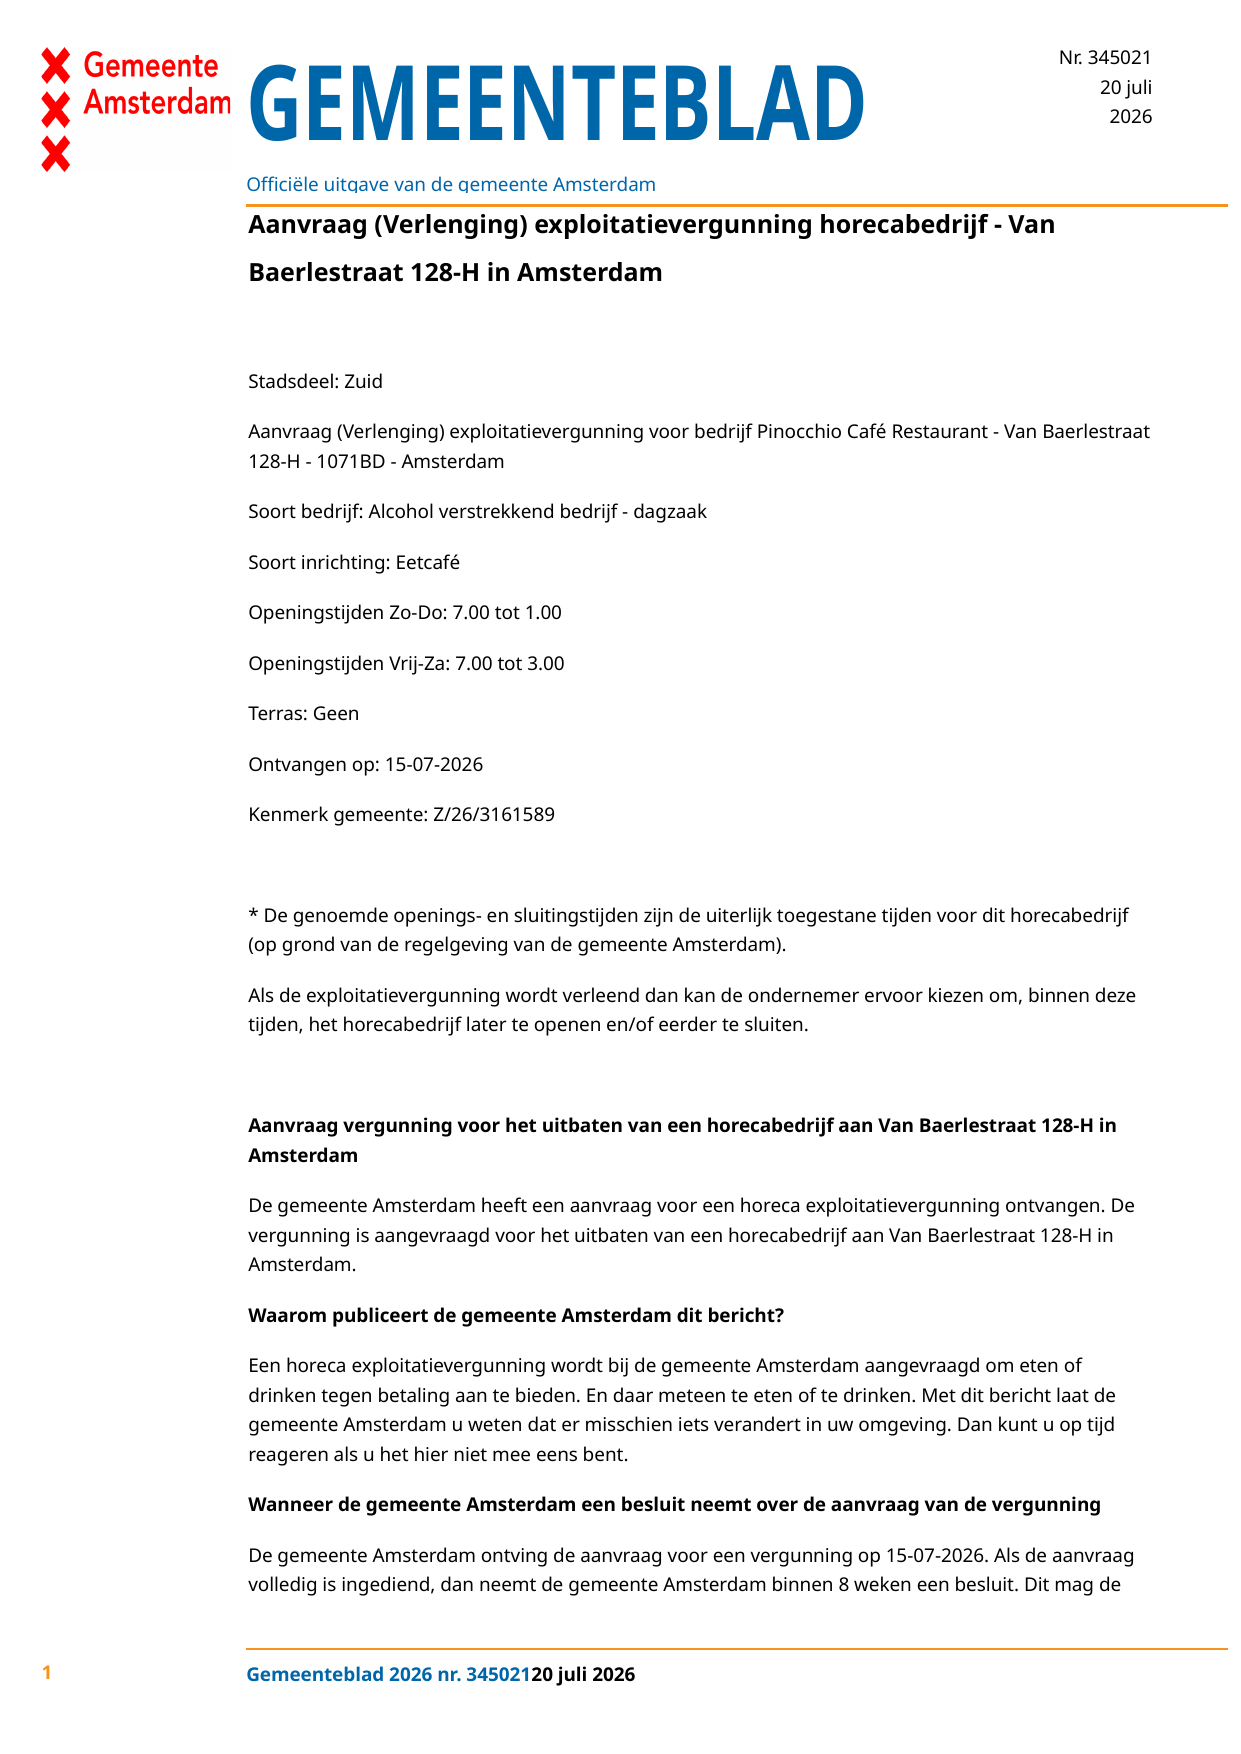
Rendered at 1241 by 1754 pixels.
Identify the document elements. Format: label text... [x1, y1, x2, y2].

text Kenmerk gemeente: Z/26/3161589 [248, 801, 1152, 827]
picture [41, 47, 231, 172]
text Een horeca exploitatievergunning wordt bij de gemeente Amsterdam aangevraagd om eten of drinken tegen betaling aan te bieden. En daar meteen te eten of te drinken. Met dit bericht laat de gemeente Amsterdam u weten dat er misschien iets verandert in uw omgeving. Dan kunt u op tijd reageren als u het hier niet mee eens bent. [248, 1352, 1152, 1467]
text Openingstijden Zo-Do: 7.00 tot 1.00 [248, 599, 1152, 625]
text Stadsdeel: Zuid [248, 368, 1152, 394]
text Waarom publiceert de gemeente Amsterdam dit bericht? [248, 1302, 1152, 1328]
text Aanvraag (Verlenging) exploitatievergunning horecabedrijf - Van Baerlestraat 128-H in Amsterdam [248, 207, 1152, 288]
text Terras: Geen [248, 700, 1152, 726]
text Als de exploitatievergunning wordt verleend dan kan de ondernemer ervoor kiezen om, binnen deze tijden, het horecabedrijf later te openen en/of eerder te sluiten. [248, 982, 1152, 1037]
text Soort bedrijf: Alcohol verstrekkend bedrijf - dagzaak [248, 499, 1152, 524]
text Aanvraag vergunning voor het uitbaten van een horecabedrijf aan Van Baerlestraat 128-H in Amsterdam [248, 1112, 1152, 1168]
text Openingstijden Vrij-Za: 7.00 tot 3.00 [248, 650, 1152, 676]
text De gemeente Amsterdam heeft een aanvraag voor een horeca exploitatievergunning ontvangen. De vergunning is aangevraagd voor het uitbaten van een horecabedrijf aan Van Baerlestraat 128-H in Amsterdam. [248, 1192, 1152, 1277]
text * De genoemde openings- en sluitingstijden zijn de uiterlijk toegestane tijden voor dit horecabedrijf (op grond van de regelgeving van de gemeente Amsterdam). [248, 902, 1152, 957]
text Wanneer de gemeente Amsterdam een besluit neemt over de aanvraag van de vergunning [248, 1492, 1152, 1517]
text Aanvraag (Verlenging) exploitatievergunning voor bedrijf Pinocchio Café Restaurant - Van Baerlestraat 128-H - 1071BD - Amsterdam [248, 419, 1152, 474]
text Ontvangen op: 15-07-2026 [248, 751, 1152, 777]
text De gemeente Amsterdam ontving de aanvraag voor een vergunning op 15-07-2026. Als de aanvraag volledig is ingediend, dan neemt de gemeente Amsterdam binnen 8 weken een besluit. Dit mag de [248, 1542, 1152, 1597]
text Soort inrichting: Eetcafé [248, 549, 1152, 575]
